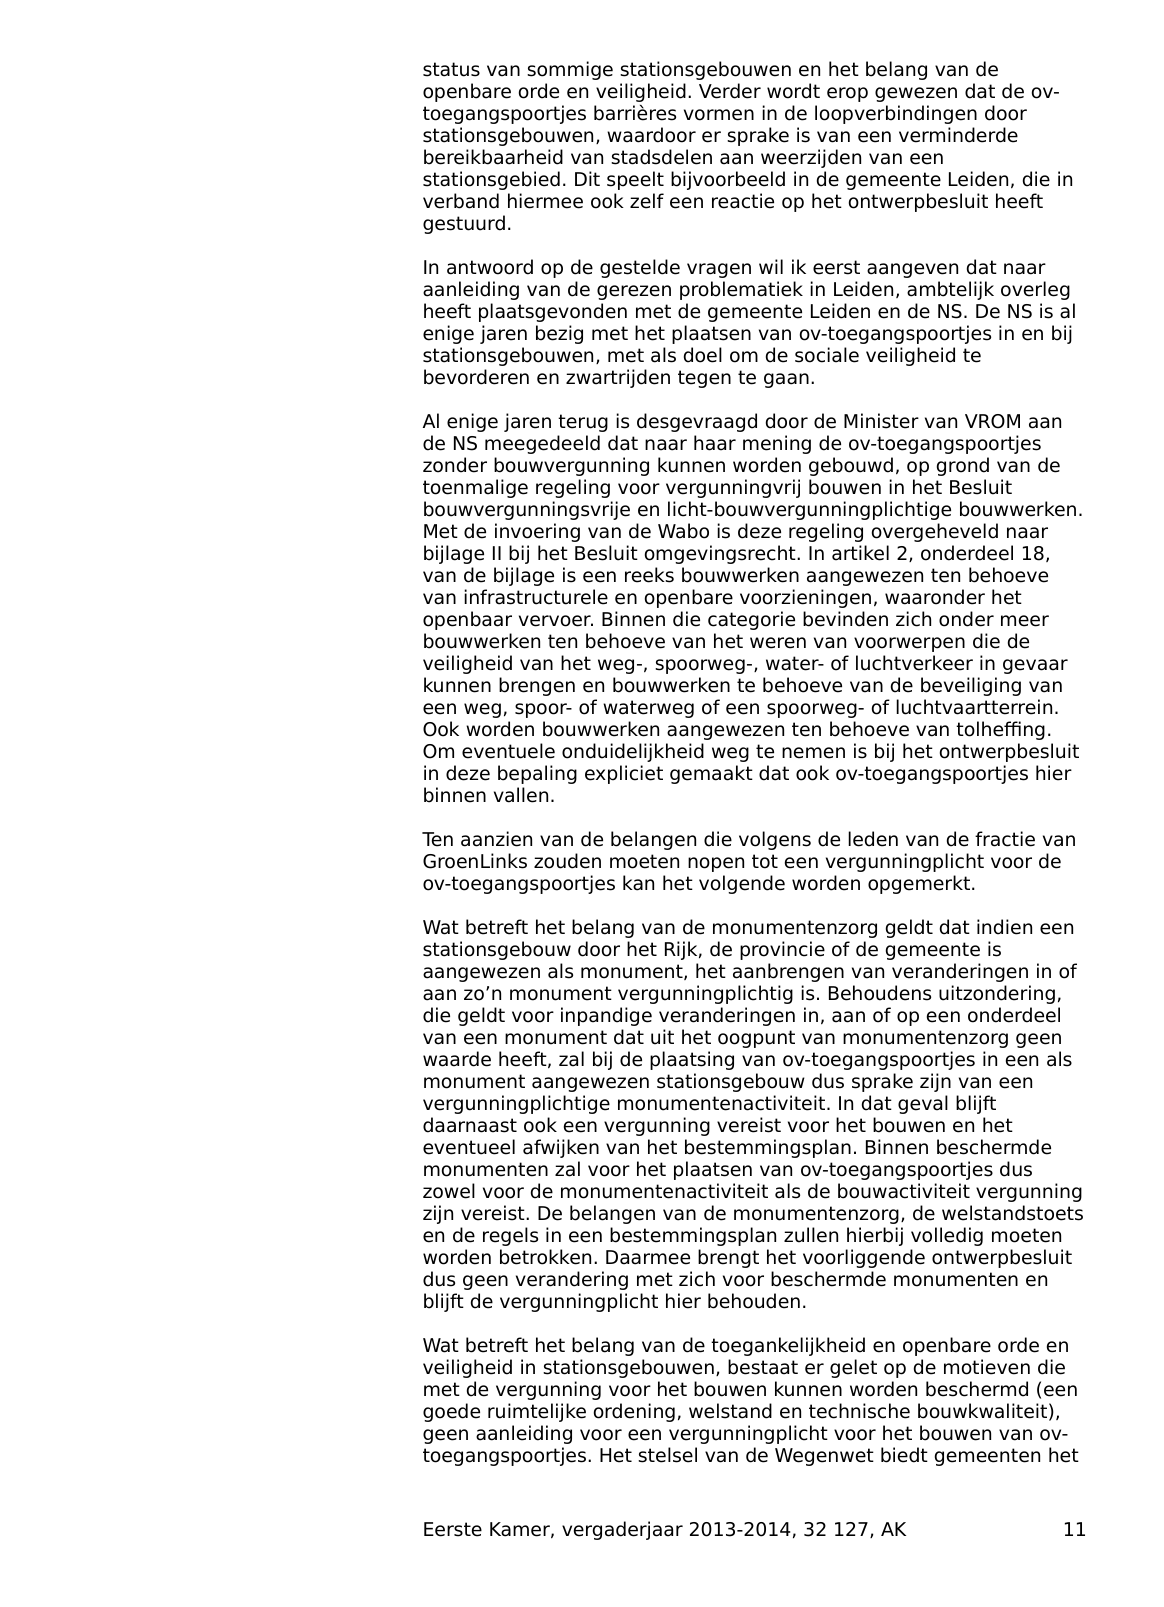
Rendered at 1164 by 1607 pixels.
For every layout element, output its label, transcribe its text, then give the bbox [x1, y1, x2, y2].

text Wat betreft het belang van de monumentenzorg geldt dat indien een stationsgebouw door het Rijk, de provincie of de gemeente is aangewezen als monument, het aanbrengen van veranderingen in of aan zo’n monument vergunningplichtig is. Behoudens uitzondering, die geldt voor inpandige veranderingen in, aan of op een onderdeel van een monument dat uit het oogpunt van monumentenzorg geen waarde heeft, zal bij de plaatsing van ov-toegangspoortjes in een als monument aangewezen stationsgebouw dus sprake zijn van een vergunningplichtige monumentenactiviteit. In dat geval blijft daarnaast ook een vergunning vereist voor het bouwen en het eventueel afwijken van het bestemmingsplan. Binnen beschermde monumenten zal voor het plaatsen van ov-toegangspoortjes dus zowel voor de monumentenactiviteit als de bouwactiviteit vergunning zijn vereist. De belangen van de monumentenzorg, de welstandstoets en de regels in een bestemmingsplan zullen hierbij volledig moeten worden betrokken. Daarmee brengt het voorliggende ontwerpbesluit dus geen verandering met zich voor beschermde monumenten en blijft de vergunningplicht hier behouden. [422, 917, 1087, 1313]
text In antwoord op de gestelde vragen wil ik eerst aangeven dat naar aanleiding van de gerezen problematiek in Leiden, ambtelijk overleg heeft plaatsgevonden met de gemeente Leiden en de NS. De NS is al enige jaren bezig met het plaatsen van ov-toegangspoortjes in en bij stationsgebouwen, met als doel om de sociale veiligheid te bevorderen en zwartrijden tegen te gaan. [422, 257, 1087, 389]
text Ten aanzien van de belangen die volgens de leden van de fractie van GroenLinks zouden moeten nopen tot een vergunningplicht voor de ov-toegangspoortjes kan het volgende worden opgemerkt. [422, 829, 1087, 895]
text status van sommige stationsgebouwen en het belang van de openbare orde en veiligheid. Verder wordt erop gewezen dat de ov-toegangspoortjes barrières vormen in de loopverbindingen door stationsgebouwen, waardoor er sprake is van een verminderde bereikbaarheid van stadsdelen aan weerzijden van een stationsgebied. Dit speelt bijvoorbeeld in de gemeente Leiden, die in verband hiermee ook zelf een reactie op het ontwerpbesluit heeft gestuurd. [422, 59, 1087, 235]
text Al enige jaren terug is desgevraagd door de Minister van VROM aan de NS meegedeeld dat naar haar mening de ov-toegangspoortjes zonder bouwvergunning kunnen worden gebouwd, op grond van de toenmalige regeling voor vergunningvrij bouwen in het Besluit bouwvergunningsvrije en licht-bouwvergunningplichtige bouwwerken. Met de invoering van de Wabo is deze regeling overgeheveld naar bijlage II bij het Besluit omgevingsrecht. In artikel 2, onderdeel 18, van de bijlage is een reeks bouwwerken aangewezen ten behoeve van infrastructurele en openbare voorzieningen, waaronder het openbaar vervoer. Binnen die categorie bevinden zich onder meer bouwwerken ten behoeve van het weren van voorwerpen die de veiligheid van het weg-, spoorweg-, water- of luchtverkeer in gevaar kunnen brengen en bouwwerken te behoeve van de beveiliging van een weg, spoor- of waterweg of een spoorweg- of luchtvaartterrein. Ook worden bouwwerken aangewezen ten behoeve van tolheffing. Om eventuele onduidelijkheid weg te nemen is bij het ontwerpbesluit in deze bepaling expliciet gemaakt dat ook ov-toegangspoortjes hier binnen vallen. [422, 411, 1087, 807]
text Wat betreft het belang van de toegankelijkheid en openbare orde en veiligheid in stationsgebouwen, bestaat er gelet op de motieven die met de vergunning voor het bouwen kunnen worden beschermd (een goede ruimtelijke ordening, welstand en technische bouwkwaliteit), geen aanleiding voor een vergunningplicht voor het bouwen van ov-toegangspoortjes. Het stelsel van de Wegenwet biedt gemeenten het [422, 1335, 1087, 1467]
